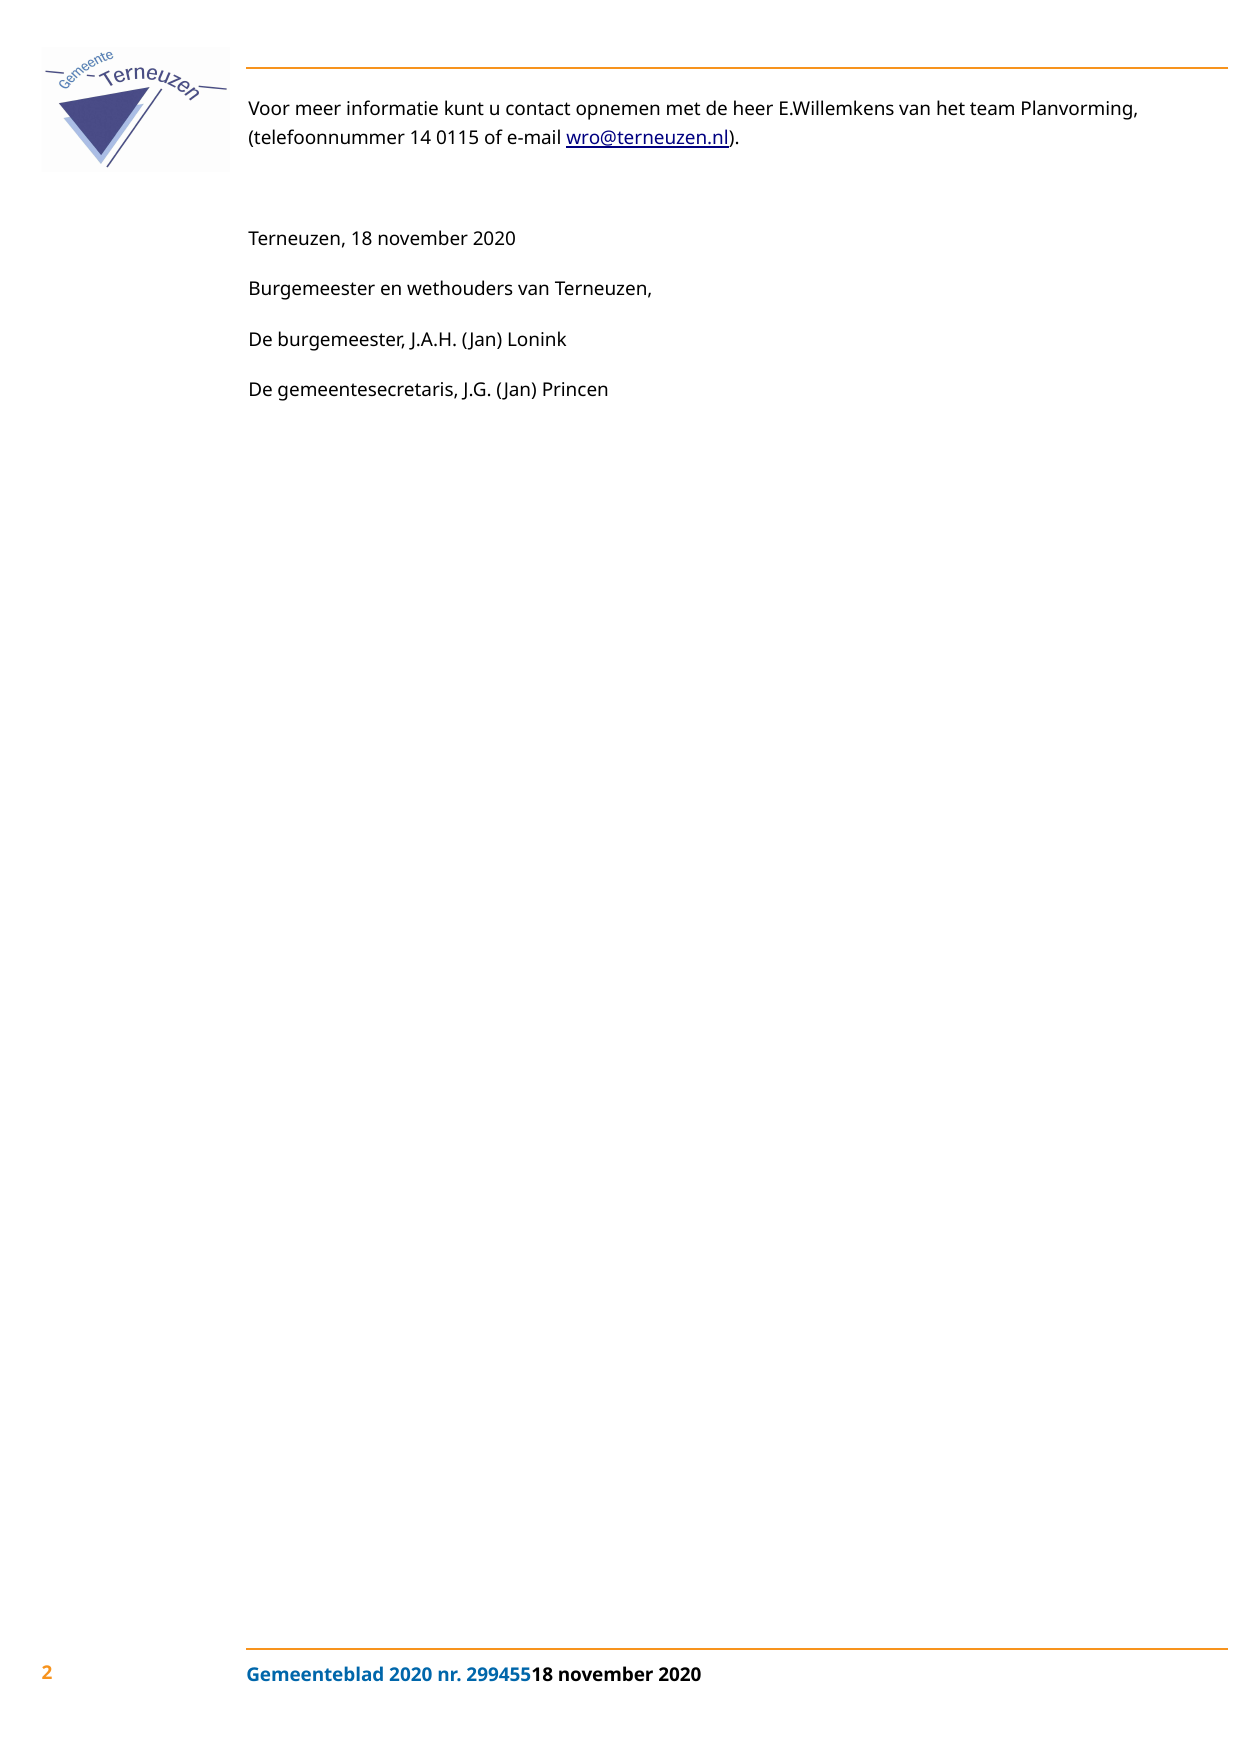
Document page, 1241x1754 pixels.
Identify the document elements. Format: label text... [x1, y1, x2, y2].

picture [41, 47, 231, 172]
text Voor meer informatie kunt u contact opnemen met de heer E.Willemkens van het team Planvorming, (telefoonnummer 14 0115 of e-mail wro@terneuzen.nl). [248, 95, 1152, 150]
text De burgemeester, J.A.H. (Jan) Lonink [248, 326, 1152, 352]
text Burgemeester en wethouders van Terneuzen, [248, 276, 1152, 301]
text Terneuzen, 18 november 2020 [248, 225, 1152, 251]
text De gemeentesecretaris, J.G. (Jan) Princen [248, 376, 1152, 402]
